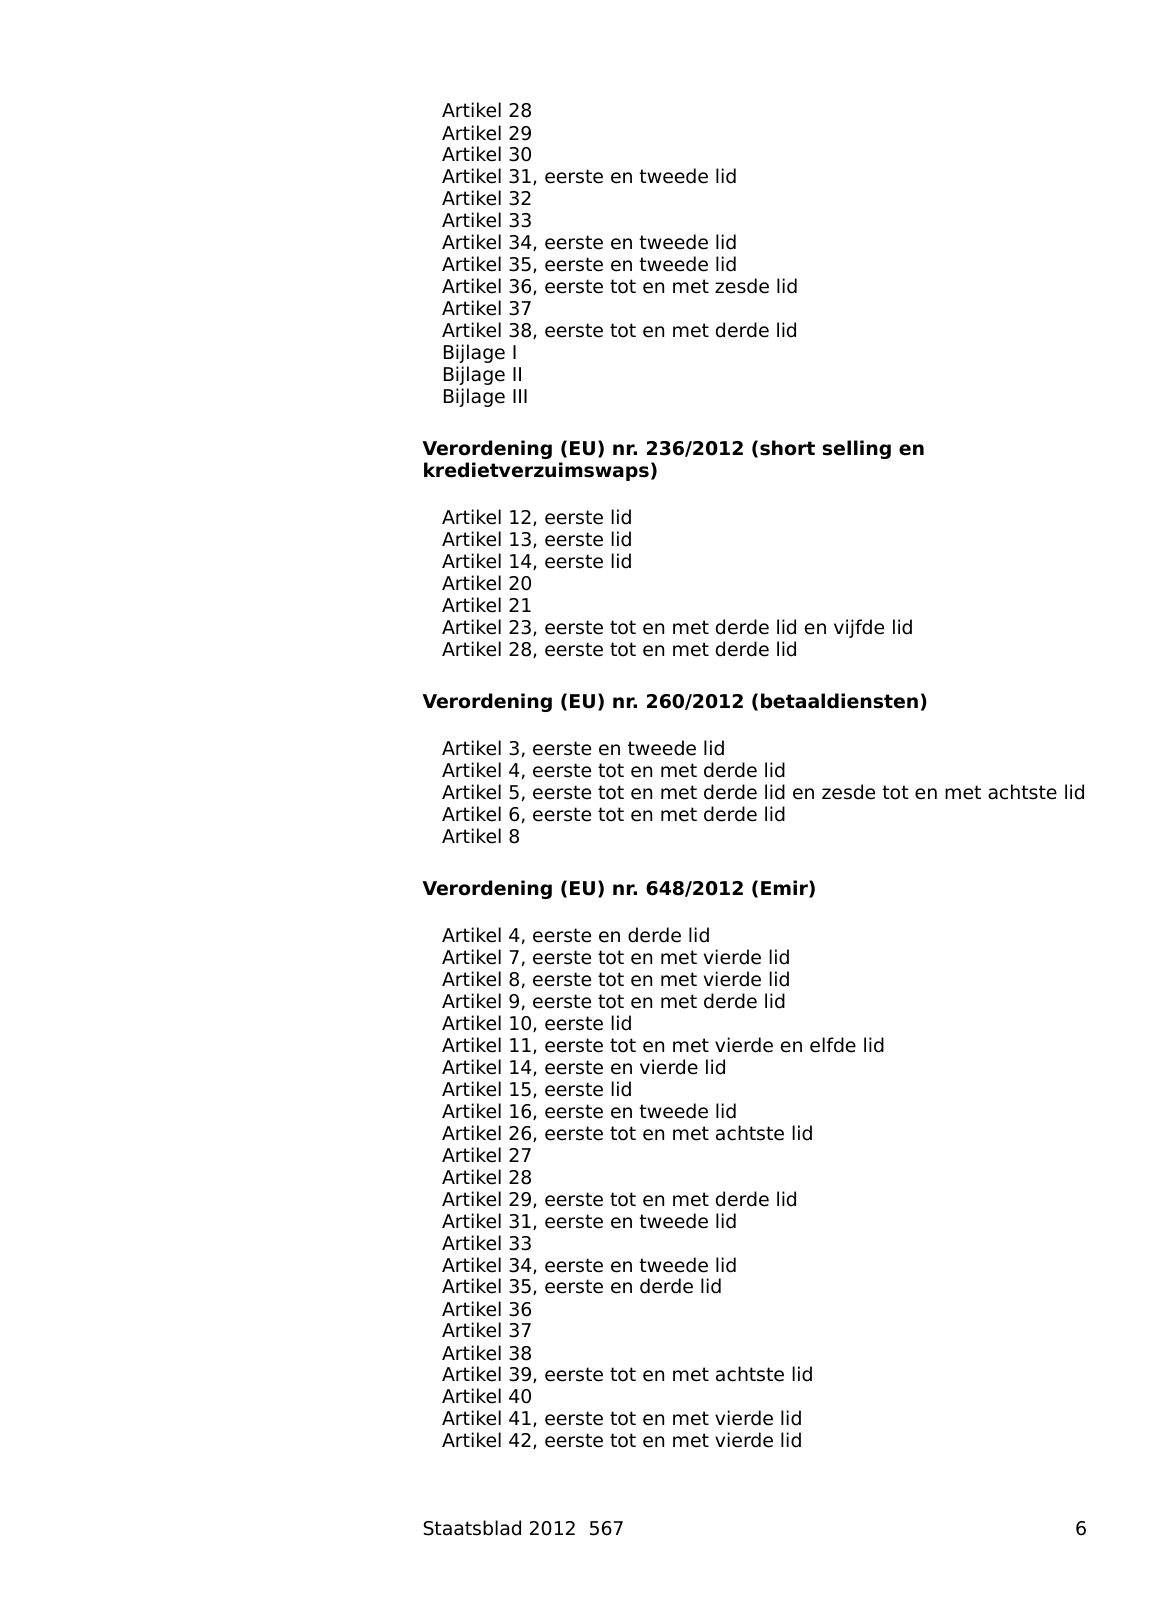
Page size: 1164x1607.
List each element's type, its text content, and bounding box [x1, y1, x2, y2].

text Artikel 4, eerste tot en met derde lid [422, 760, 1087, 782]
text Artikel 32 [422, 188, 1087, 210]
subtitle Verordening (EU) nr. 260/2012 (betaaldiensten) [422, 691, 1087, 713]
text Artikel 20 [422, 573, 1087, 595]
text Artikel 31, eerste en tweede lid [422, 166, 1087, 188]
text Artikel 13, eerste lid [422, 529, 1087, 551]
text Artikel 36, eerste tot en met zesde lid [422, 276, 1087, 298]
text Artikel 10, eerste lid [422, 1013, 1087, 1035]
text Artikel 30 [422, 144, 1087, 166]
text Artikel 3, eerste en tweede lid [422, 738, 1087, 760]
text Artikel 34, eerste en tweede lid [422, 1254, 1087, 1276]
text Artikel 29 [422, 122, 1087, 144]
text Bijlage I [422, 342, 1087, 364]
text Artikel 35, eerste en derde lid [422, 1276, 1087, 1298]
text Artikel 38 [422, 1342, 1087, 1364]
text Artikel 8 [422, 826, 1087, 848]
text Artikel 7, eerste tot en met vierde lid [422, 947, 1087, 969]
text Artikel 28, eerste tot en met derde lid [422, 639, 1087, 661]
text Artikel 34, eerste en tweede lid [422, 232, 1087, 254]
subtitle Verordening (EU) nr. 236/2012 (short selling en kredietverzuimswaps) [422, 438, 1087, 482]
text Artikel 26, eerste tot en met achtste lid [422, 1123, 1087, 1144]
text Artikel 23, eerste tot en met derde lid en vijfde lid [422, 617, 1087, 639]
text Artikel 40 [422, 1386, 1087, 1408]
text Artikel 42, eerste tot en met vierde lid [422, 1430, 1087, 1452]
text Artikel 28 [422, 1167, 1087, 1188]
text Artikel 21 [422, 595, 1087, 617]
text Artikel 37 [422, 1320, 1087, 1342]
subtitle Verordening (EU) nr. 648/2012 (Emir) [422, 878, 1087, 900]
text Artikel 11, eerste tot en met vierde en elfde lid [422, 1035, 1087, 1057]
text Artikel 29, eerste tot en met derde lid [422, 1188, 1087, 1211]
text Artikel 31, eerste en tweede lid [422, 1211, 1087, 1232]
text Artikel 37 [422, 298, 1087, 320]
text Artikel 6, eerste tot en met derde lid [422, 804, 1087, 826]
text Artikel 39, eerste tot en met achtste lid [422, 1364, 1087, 1386]
text Artikel 4, eerste en derde lid [422, 925, 1087, 947]
text Artikel 9, eerste tot en met derde lid [422, 991, 1087, 1013]
text Artikel 16, eerste en tweede lid [422, 1101, 1087, 1123]
text Bijlage II [422, 364, 1087, 386]
text Artikel 5, eerste tot en met derde lid en zesde tot en met achtste lid [422, 782, 1087, 804]
text Artikel 14, eerste en vierde lid [422, 1057, 1087, 1079]
text Artikel 27 [422, 1144, 1087, 1167]
text Artikel 33 [422, 210, 1087, 232]
text Artikel 12, eerste lid [422, 507, 1087, 529]
text Artikel 35, eerste en tweede lid [422, 254, 1087, 276]
text Artikel 14, eerste lid [422, 551, 1087, 573]
text Artikel 38, eerste tot en met derde lid [422, 320, 1087, 342]
text Artikel 33 [422, 1232, 1087, 1254]
text Artikel 41, eerste tot en met vierde lid [422, 1408, 1087, 1430]
text Bijlage III [422, 386, 1087, 408]
text Artikel 28 [422, 100, 1087, 122]
text Artikel 8, eerste tot en met vierde lid [422, 969, 1087, 991]
text Artikel 15, eerste lid [422, 1079, 1087, 1101]
text Artikel 36 [422, 1298, 1087, 1320]
